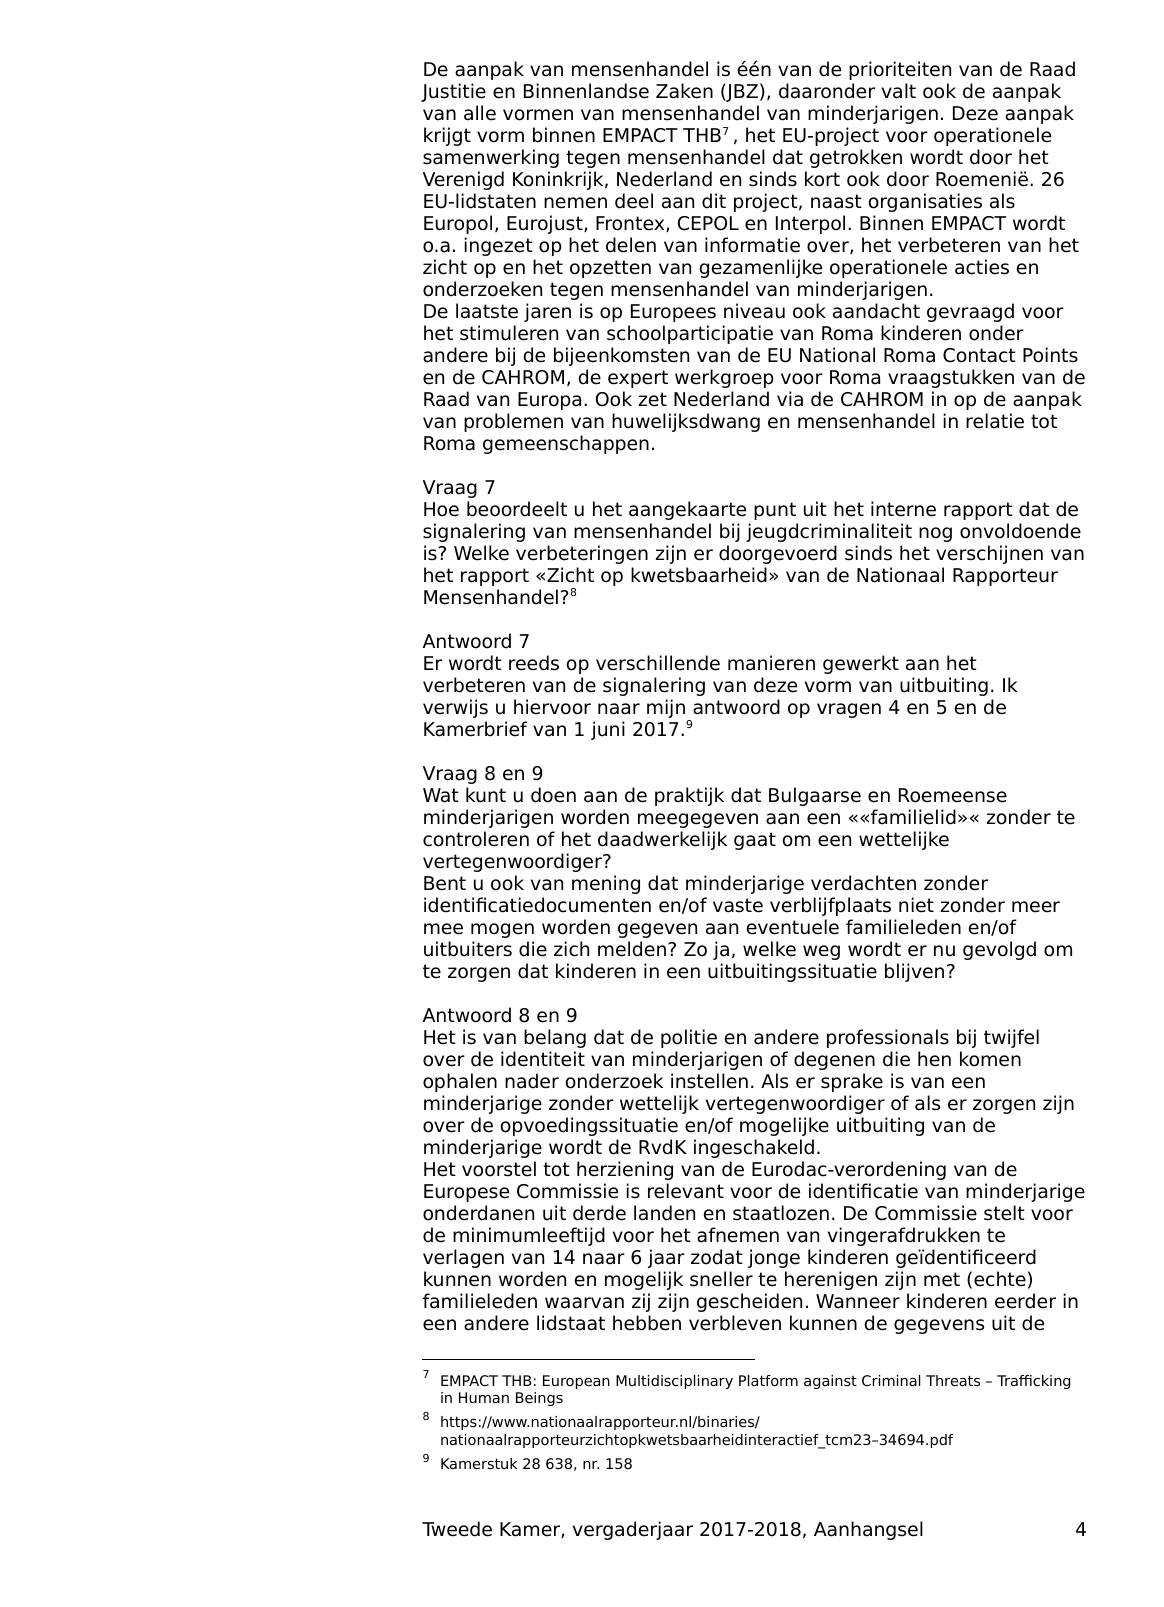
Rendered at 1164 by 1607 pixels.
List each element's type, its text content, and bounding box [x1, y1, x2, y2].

text Antwoord 8 en 9 [422, 1005, 1087, 1027]
text Het voorstel tot herziening van de Eurodac-verordening van de Europese Commissie is relevant voor de identificatie van minderjarige onderdanen uit derde landen en staatlozen. De Commissie stelt voor de minimumleeftijd voor het afnemen van vingerafdrukken te verlagen van 14 naar 6 jaar zodat jonge kinderen geïdentificeerd kunnen worden en mogelijk sneller te herenigen zijn met (echte) familieleden waarvan zij zijn gescheiden. Wanneer kinderen eerder in een andere lidstaat hebben verbleven kunnen de gegevens uit de [422, 1159, 1087, 1335]
text Vraag 8 en 9 [422, 763, 1087, 785]
text Er wordt reeds op verschillende manieren gewerkt aan het verbeteren van de signalering van deze vorm van uitbuiting. Ik verwijs u hiervoor naar mijn antwoord op vragen 4 en 5 en de Kamerbrief van 1 juni 2017. [422, 653, 1087, 741]
text De aanpak van mensenhandel is één van de prioriteiten van de Raad Justitie en Binnenlandse Zaken (JBZ), daaronder valt ook de aanpak van alle vormen van mensenhandel van minderjarigen. Deze aanpak krijgt vorm binnen EMPACT THB, het EU-project voor operationele samenwerking tegen mensenhandel dat getrokken wordt door het Verenigd Koninkrijk, Nederland en sinds kort ook door Roemenië. 26 EU-lidstaten nemen deel aan dit project, naast organisaties als Europol, Eurojust, Frontex, CEPOL en Interpol. Binnen EMPACT wordt o.a. ingezet op het delen van informatie over, het verbeteren van het zicht op en het opzetten van gezamenlijke operationele acties en onderzoeken tegen mensenhandel van minderjarigen. [422, 59, 1087, 301]
text Wat kunt u doen aan de praktijk dat Bulgaarse en Roemeense minderjarigen worden meegegeven aan een ««familielid»« zonder te controleren of het daadwerkelijk gaat om een wettelijke vertegenwoordiger? [422, 785, 1087, 873]
text Bent u ook van mening dat minderjarige verdachten zonder identificatiedocumenten en/of vaste verblijfplaats niet zonder meer mee mogen worden gegeven aan eventuele familieleden en/of uitbuiters die zich melden? Zo ja, welke weg wordt er nu gevolgd om te zorgen dat kinderen in een uitbuitingssituatie blijven? [422, 873, 1087, 983]
text Kamerstuk 28 638, nr. 158 [422, 1452, 1087, 1474]
text https://www.nationaalrapporteur.nl/binaries/nationaalrapporteurzichtopkwetsbaarheidinteractief_tcm23–34694.pdf [422, 1410, 1087, 1449]
text Het is van belang dat de politie en andere professionals bij twijfel over de identiteit van minderjarigen of degenen die hen komen ophalen nader onderzoek instellen. Als er sprake is van een minderjarige zonder wettelijk vertegenwoordiger of als er zorgen zijn over de opvoedingssituatie en/of mogelijke uitbuiting van de minderjarige wordt de RvdK ingeschakeld. [422, 1027, 1087, 1159]
text Hoe beoordeelt u het aangekaarte punt uit het interne rapport dat de signalering van mensenhandel bij jeugdcriminaliteit nog onvoldoende is? Welke verbeteringen zijn er doorgevoerd sinds het verschijnen van het rapport «Zicht op kwetsbaarheid» van de Nationaal Rapporteur Mensenhandel? [422, 499, 1087, 609]
text Vraag 7 [422, 477, 1087, 499]
text De laatste jaren is op Europees niveau ook aandacht gevraagd voor het stimuleren van schoolparticipatie van Roma kinderen onder andere bij de bijeenkomsten van de EU National Roma Contact Points en de CAHROM, de expert werkgroep voor Roma vraagstukken van de Raad van Europa. Ook zet Nederland via de CAHROM in op de aanpak van problemen van huwelijksdwang en mensenhandel in relatie tot Roma gemeenschappen. [422, 301, 1087, 455]
text Antwoord 7 [422, 631, 1087, 653]
text EMPACT THB: European Multidisciplinary Platform against Criminal Threats – Trafficking in Human Beings [422, 1368, 1087, 1407]
